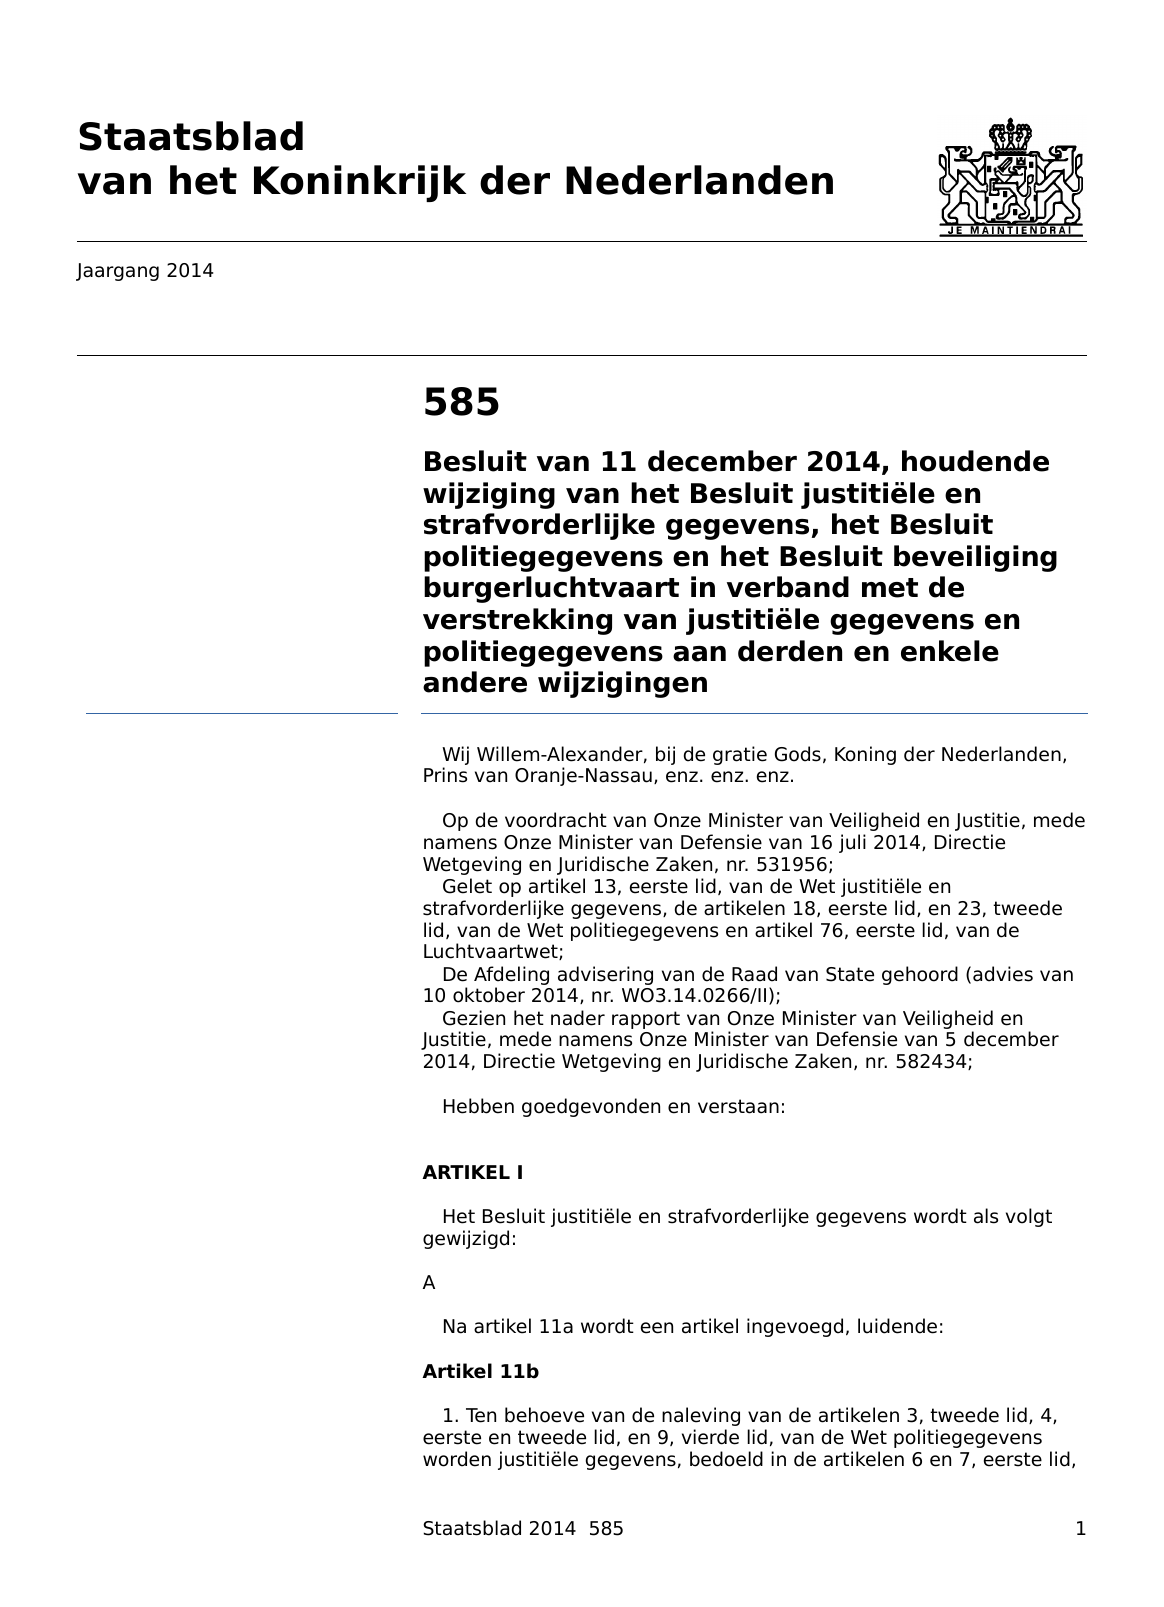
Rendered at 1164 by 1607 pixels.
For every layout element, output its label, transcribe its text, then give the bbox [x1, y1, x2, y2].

text De Afdeling advisering van de Raad van State gehoord (advies van 10 oktober 2014, nr. WO3.14.0266/II); [422, 963, 1087, 1007]
subtitle 585 [422, 381, 1087, 424]
text Wij Willem-Alexander, bij de gratie Gods, Koning der Nederlanden, Prins van Oranje-Nassau, enz. enz. enz. [422, 743, 1087, 787]
subtitle ARTIKEL I [422, 1162, 1087, 1184]
text Op de voordracht van Onze Minister van Veiligheid en Justitie, mede namens Onze Minister van Defensie van 16 juli 2014, Directie Wetgeving en Juridische Zaken, nr. 531956; [422, 809, 1087, 876]
text Gelet op artikel 13, eerste lid, van de Wet justitiële en strafvorderlijke gegevens, de artikelen 18, eerste lid, en 23, tweede lid, van de Wet politiegegevens en artikel 76, eerste lid, van de Luchtvaartwet; [422, 876, 1087, 963]
text Het Besluit justitiële en strafvorderlijke gegevens wordt als volgt gewijzigd: [422, 1206, 1087, 1250]
text Gezien het nader rapport van Onze Minister van Veiligheid en Justitie, mede namens Onze Minister van Defensie van 5 december 2014, Directie Wetgeving en Juridische Zaken, nr. 582434; [422, 1007, 1087, 1073]
text A [422, 1272, 1087, 1294]
picture [936, 115, 1087, 240]
text Hebben goedgevonden en verstaan: [422, 1096, 1087, 1117]
table_header Staatsblad van het Koninkrijk der Nederlanden [77, 100, 886, 241]
text Na artikel 11a wordt een artikel ingevoegd, luidende: [422, 1316, 1087, 1338]
text Besluit van 11 december 2014, houdende wijziging van het Besluit justitiële en strafvorderlijke gegevens, het Besluit politiegegevens en het Besluit beveiliging burgerluchtvaart in verband met de verstrekking van justitiële gegevens en politiegegevens aan derden en enkele andere wijzigingen [422, 447, 1087, 699]
subtitle Artikel 11b [422, 1361, 1087, 1382]
text 1. Ten behoeve van de naleving van de artikelen 3, tweede lid, 4, eerste en tweede lid, en 9, vierde lid, van de Wet politiegegevens worden justitiële gegevens, bedoeld in de artikelen 6 en 7, eerste lid, [422, 1405, 1087, 1471]
table_header [886, 100, 1087, 241]
table_cell Jaargang 2014 [77, 242, 1087, 355]
